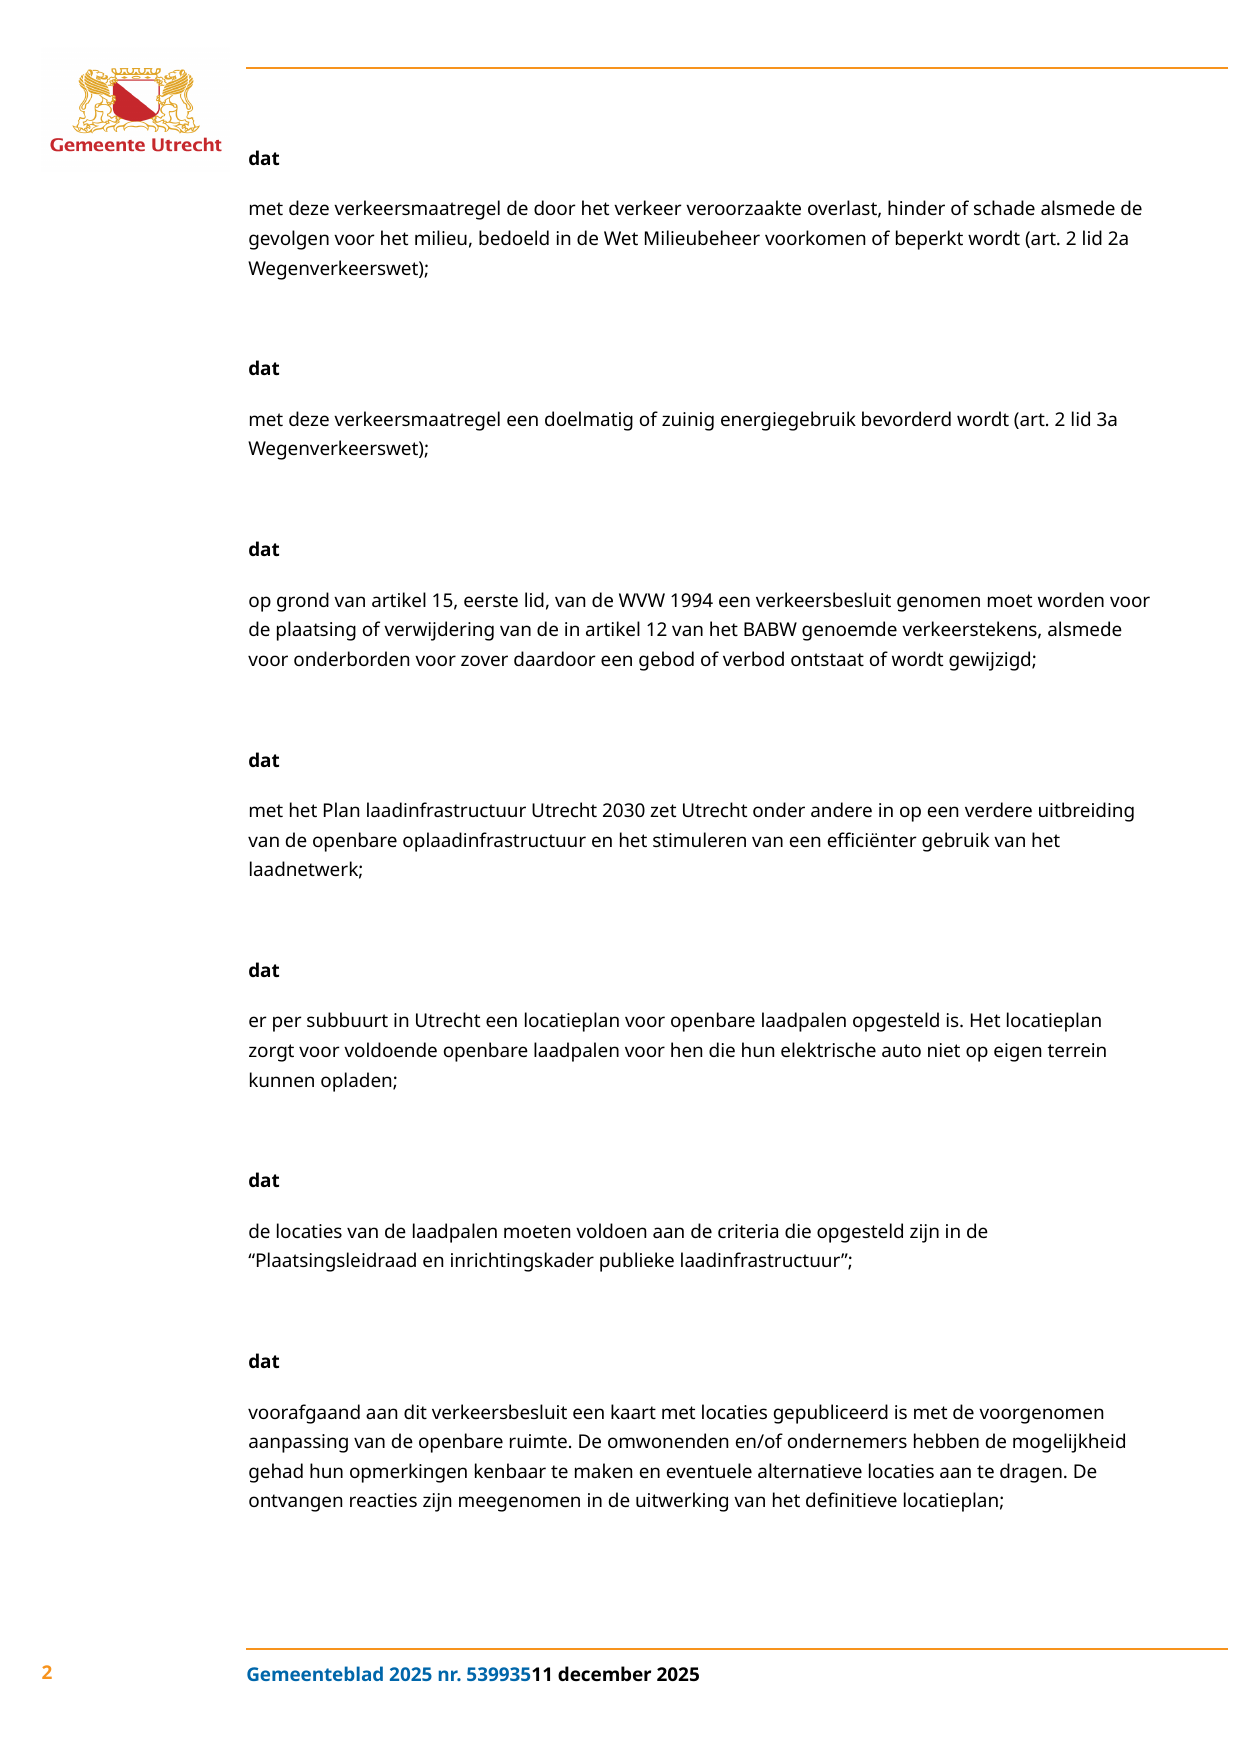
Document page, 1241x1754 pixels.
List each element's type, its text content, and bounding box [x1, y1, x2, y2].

text voorafgaand aan dit verkeersbesluit een kaart met locaties gepubliceerd is met de voorgenomen aanpassing van de openbare ruimte. De omwonenden en/of ondernemers hebben de mogelijkheid gehad hun opmerkingen kenbaar te maken en eventuele alternatieve locaties aan te dragen. De ontvangen reacties zijn meegenomen in de uitwerking van het definitieve locatieplan; [248, 1399, 1152, 1513]
text dat [248, 1348, 1152, 1374]
text dat [248, 747, 1152, 773]
text er per subbuurt in Utrecht een locatieplan voor openbare laadpalen opgesteld is. Het locatieplan zorgt voor voldoende openbare laadpalen voor hen die hun elektrische auto niet op eigen terrein kunnen opladen; [248, 1008, 1152, 1093]
text dat [248, 536, 1152, 562]
text dat [248, 1168, 1152, 1193]
text de locaties van de laadpalen moeten voldoen aan de criteria die opgesteld zijn in de “Plaatsingsleidraad en inrichtingskader publieke laadinfrastructuur”; [248, 1218, 1152, 1273]
text met het Plan laadinfrastructuur Utrecht 2030 zet Utrecht onder andere in op een verdere uitbreiding van de openbare oplaadinfrastructuur en het stimuleren van een efficiënter gebruik van het laadnetwerk; [248, 797, 1152, 882]
text met deze verkeersmaatregel een doelmatig of zuinig energiegebruik bevorderd wordt (art. 2 lid 3a Wegenverkeerswet); [248, 406, 1152, 461]
text dat [248, 957, 1152, 983]
text dat [248, 145, 1152, 171]
text op grond van artikel 15, eerste lid, van de WVW 1994 een verkeersbesluit genomen moet worden voor de plaatsing of verwijdering van de in artikel 12 van het BABW genoemde verkeerstekens, alsmede voor onderborden voor zover daardoor een gebod of verbod ontstaat of wordt gewijzigd; [248, 587, 1152, 672]
text met deze verkeersmaatregel de door het verkeer veroorzaakte overlast, hinder of schade alsmede de gevolgen voor het milieu, bedoeld in de Wet Milieubeheer voorkomen of beperkt wordt (art. 2 lid 2a Wegenverkeerswet); [248, 196, 1152, 281]
text dat [248, 356, 1152, 381]
picture [41, 47, 231, 172]
